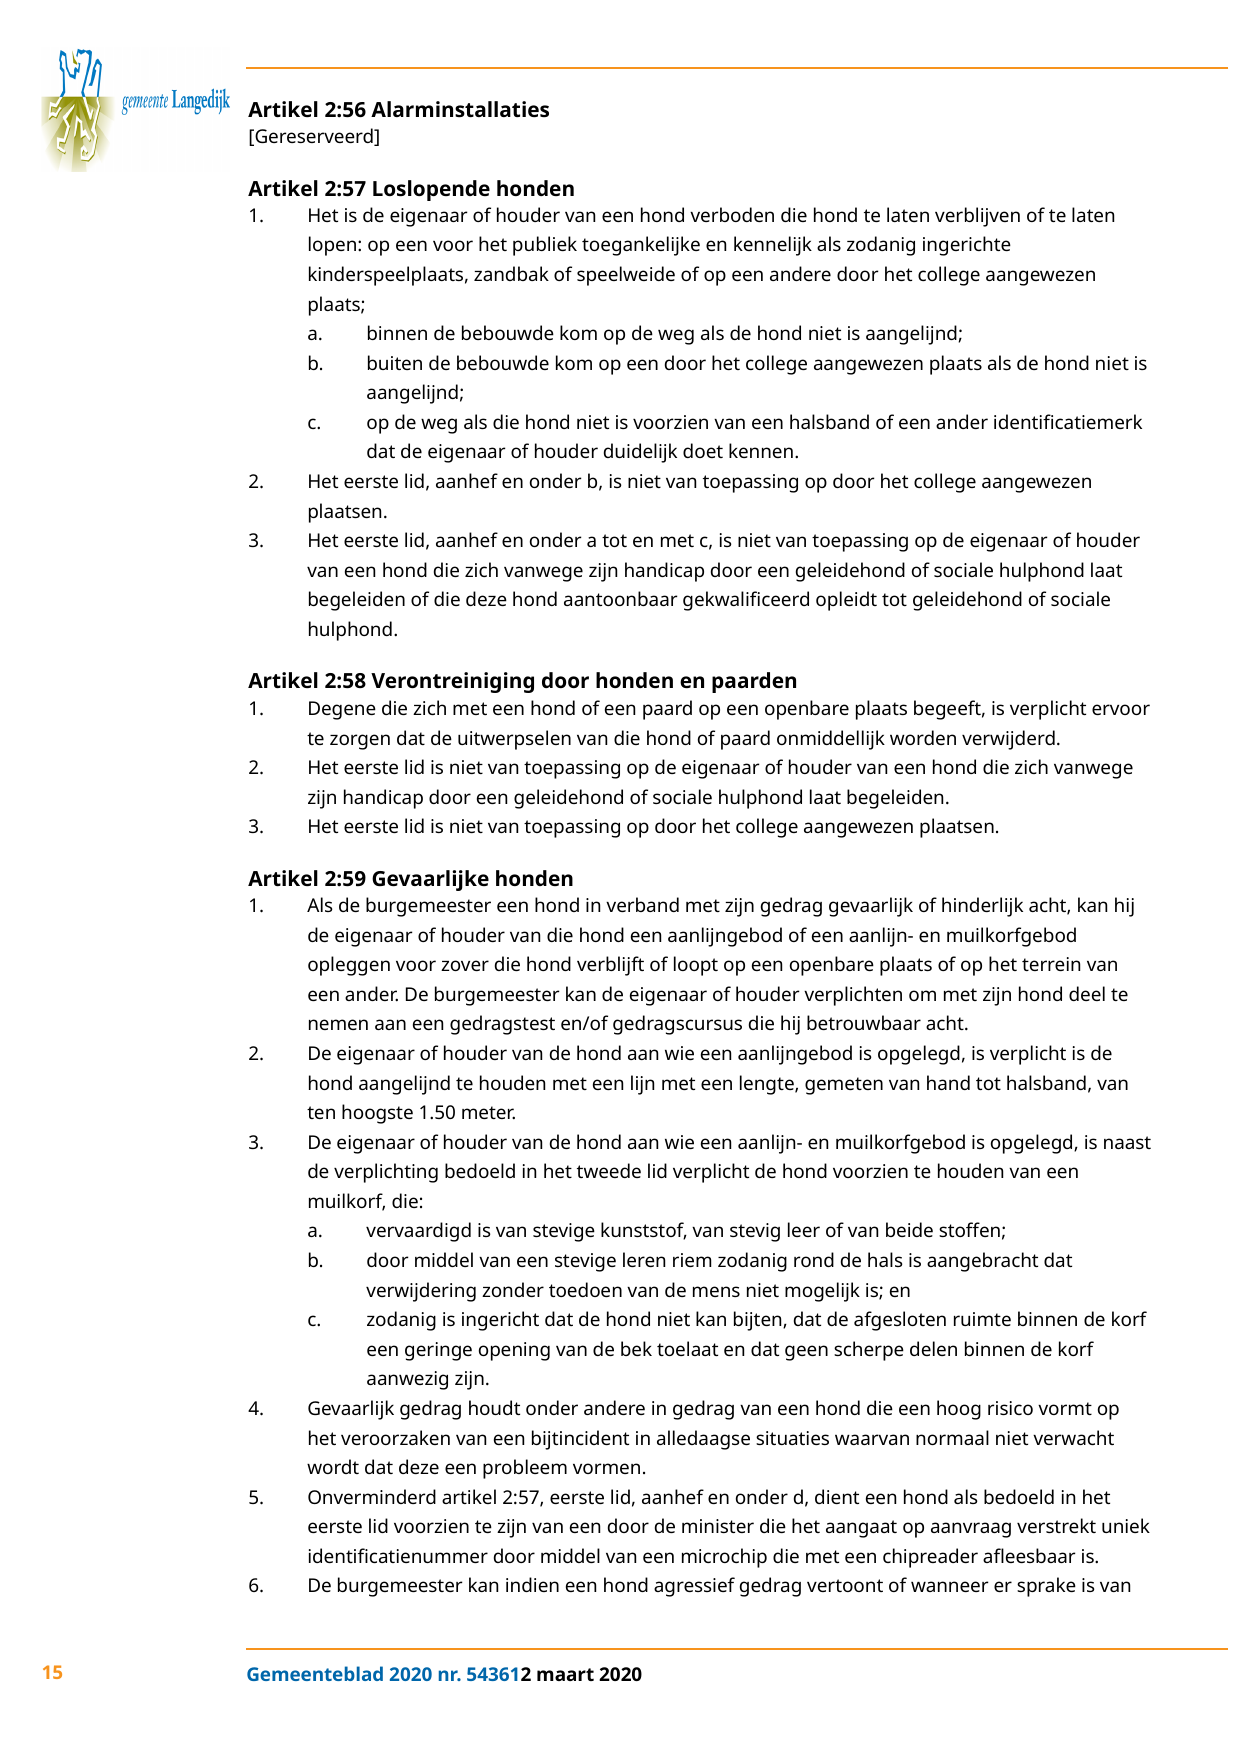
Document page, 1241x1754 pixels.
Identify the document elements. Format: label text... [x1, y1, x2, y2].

picture [41, 47, 231, 172]
list Onverminderd artikel 2:57, eerste lid, aanhef en onder d, dient een hond als bedoeld in het eerste lid voorzien te zijn van een door de minister die het aangaat op aanvraag verstrekt uniek identificatienummer door middel van een microchip die met een chipreader afleesbaar is. [248, 1484, 1152, 1569]
text Artikel 2:57 Loslopende honden [248, 174, 1152, 202]
list door middel van een stevige leren riem zodanig rond de hals is aangebracht dat verwijdering zonder toedoen van de mens niet mogelijk is; en [307, 1247, 1152, 1303]
list Als de burgemeester een hond in verband met zijn gedrag gevaarlijk of hinderlijk acht, kan hij de eigenaar of houder van die hond een aanlijngebod of een aanlijn- en muilkorfgebod opleggen voor zover die hond verblijft of loopt op een openbare plaats of op het terrein van een ander. De burgemeester kan de eigenaar of houder verplichten om met zijn hond deel te nemen aan een gedragstest en/of gedragscursus die hij betrouwbaar acht. [248, 892, 1152, 1036]
list De eigenaar of houder van de hond aan wie een aanlijn- en muilkorfgebod is opgelegd, is naast de verplichting bedoeld in het tweede lid verplicht de hond voorzien te houden van een muilkorf, die: [248, 1129, 1152, 1214]
text Artikel 2:58 Verontreiniging door honden en paarden [248, 667, 1152, 695]
list op de weg als die hond niet is voorzien van een halsband of een ander identificatiemerk dat de eigenaar of houder duidelijk doet kennen. [307, 409, 1152, 464]
list Het eerste lid is niet van toepassing op de eigenaar of houder van een hond die zich vanwege zijn handicap door een geleidehond of sociale hulphond laat begeleiden. [248, 754, 1152, 809]
list binnen de bebouwde kom op de weg als de hond niet is aangelijnd; [307, 320, 1152, 346]
list Het eerste lid is niet van toepassing op door het college aangewezen plaatsen. [248, 813, 1152, 839]
list Gevaarlijk gedrag houdt onder andere in gedrag van een hond die een hoog risico vormt op het veroorzaken van een bijtincident in alledaagse situaties waarvan normaal niet verwacht wordt dat deze een probleem vormen. [248, 1395, 1152, 1480]
list Degene die zich met een hond of een paard op een openbare plaats begeeft, is verplicht ervoor te zorgen dat de uitwerpselen van die hond of paard onmiddellijk worden verwijderd. [248, 695, 1152, 750]
text [Gereserveerd] [248, 123, 1152, 149]
text Artikel 2:59 Gevaarlijke honden [248, 864, 1152, 892]
list De burgemeester kan indien een hond agressief gedrag vertoont of wanneer er sprake is van [248, 1573, 1152, 1598]
list vervaardigd is van stevige kunststof, van stevig leer of van beide stoffen; [307, 1218, 1152, 1243]
list buiten de bebouwde kom op een door het college aangewezen plaats als de hond niet is aangelijnd; [307, 350, 1152, 405]
text Artikel 2:56 Alarminstallaties [248, 95, 1152, 123]
list Het eerste lid, aanhef en onder b, is niet van toepassing op door het college aangewezen plaatsen. [248, 468, 1152, 524]
list zodanig is ingericht dat de hond niet kan bijten, dat de afgesloten ruimte binnen de korf een geringe opening van de bek toelaat en dat geen scherpe delen binnen de korf aanwezig zijn. [307, 1306, 1152, 1391]
list De eigenaar of houder van de hond aan wie een aanlijngebod is opgelegd, is verplicht is de hond aangelijnd te houden met een lijn met een lengte, gemeten van hand tot halsband, van ten hoogste 1.50 meter. [248, 1040, 1152, 1125]
list Het eerste lid, aanhef en onder a tot en met c, is niet van toepassing op de eigenaar of houder van een hond die zich vanwege zijn handicap door een geleidehond of sociale hulphond laat begeleiden of die deze hond aantoonbaar gekwalificeerd opleidt tot geleidehond of sociale hulphond. [248, 527, 1152, 642]
list Het is de eigenaar of houder van een hond verboden die hond te laten verblijven of te laten lopen: op een voor het publiek toegankelijke en kennelijk als zodanig ingerichte kinderspeelplaats, zandbak of speelweide of op een andere door het college aangewezen plaats; [248, 202, 1152, 317]
